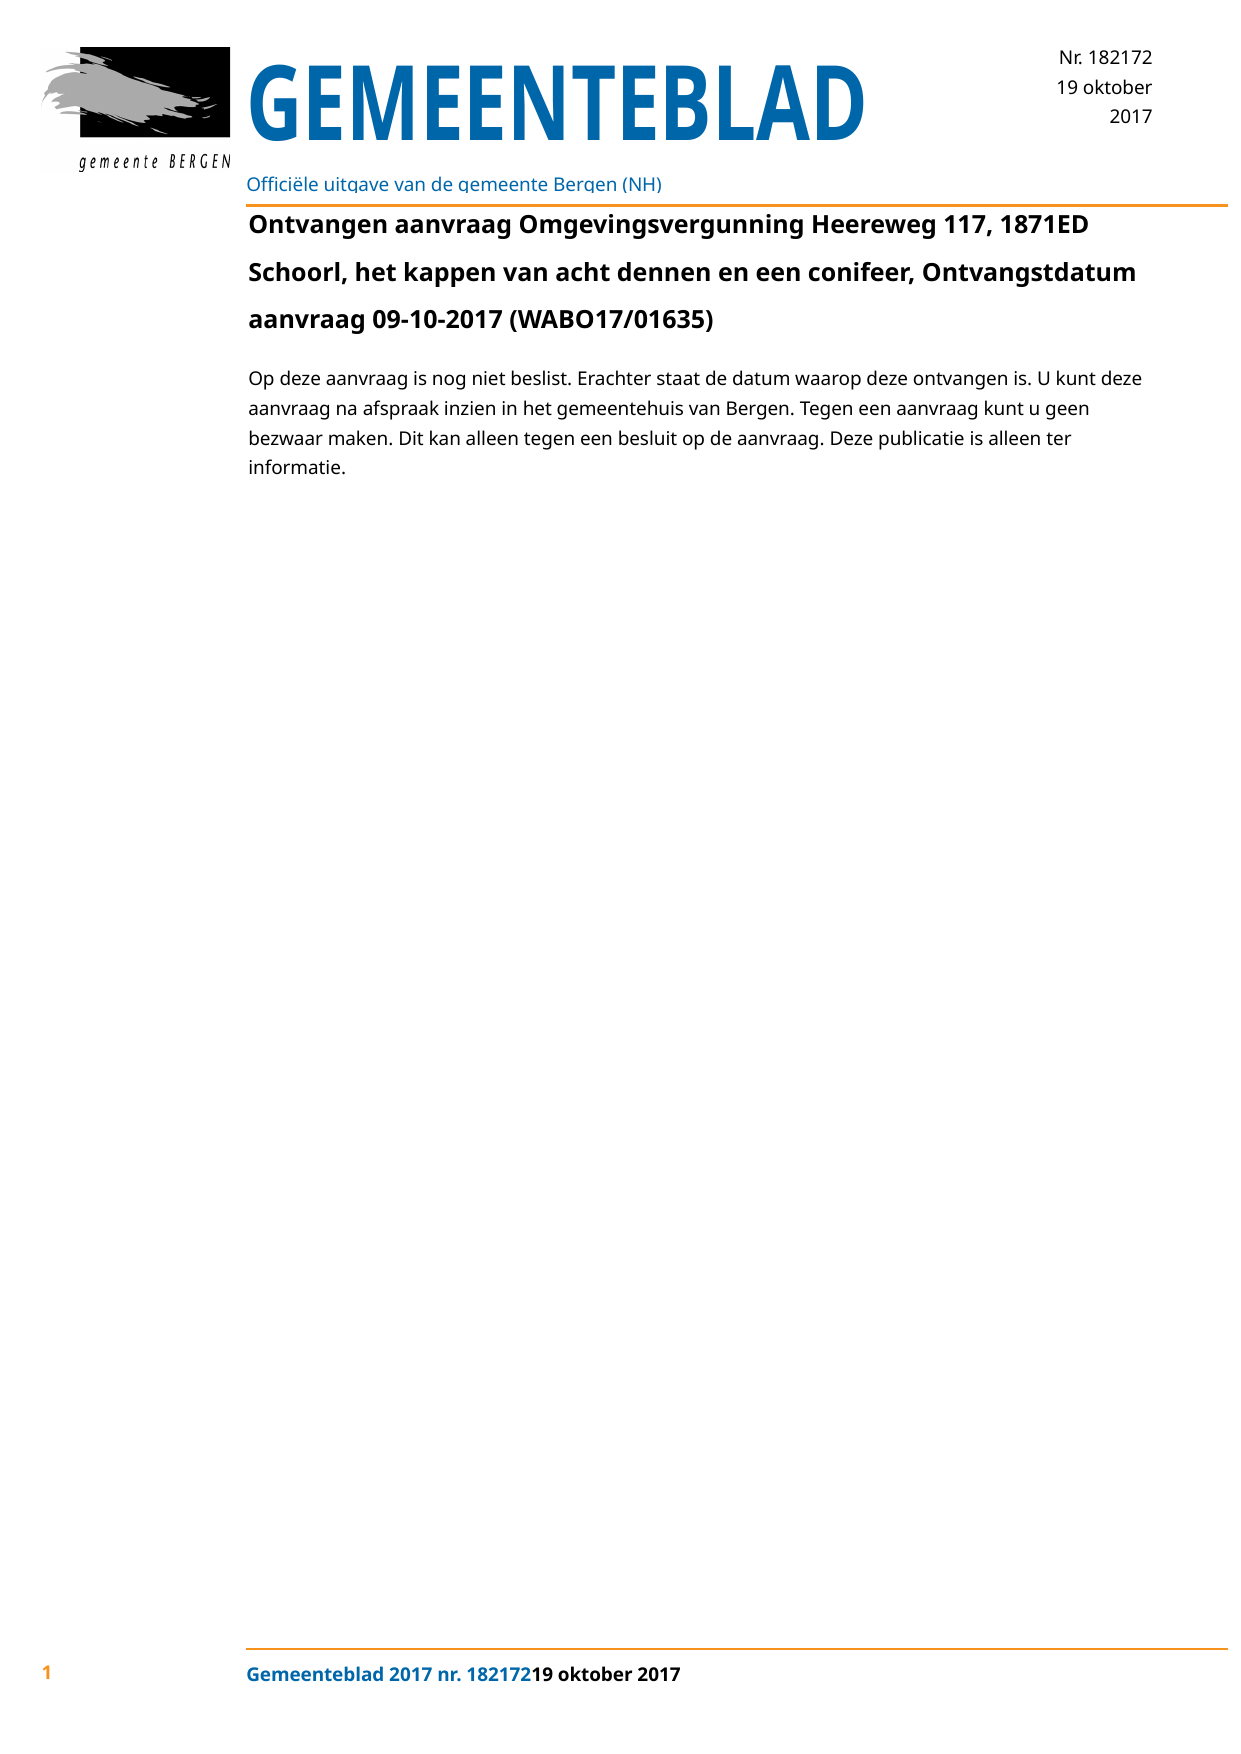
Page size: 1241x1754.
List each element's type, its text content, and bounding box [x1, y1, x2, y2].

text Op deze aanvraag is nog niet beslist. Erachter staat de datum waarop deze ontvangen is. U kunt deze aanvraag na afspraak inzien in het gemeentehuis van Bergen. Tegen een aanvraag kunt u geen bezwaar maken. Dit kan alleen tegen een besluit op de aanvraag. Deze publicatie is alleen ter informatie. [248, 366, 1152, 480]
text Ontvangen aanvraag Omgevingsvergunning Heereweg 117, 1871ED Schoorl, het kappen van acht dennen en een conifeer, Ontvangstdatum aanvraag 09-10-2017 (WABO17/01635) [248, 207, 1152, 336]
picture [41, 47, 231, 172]
